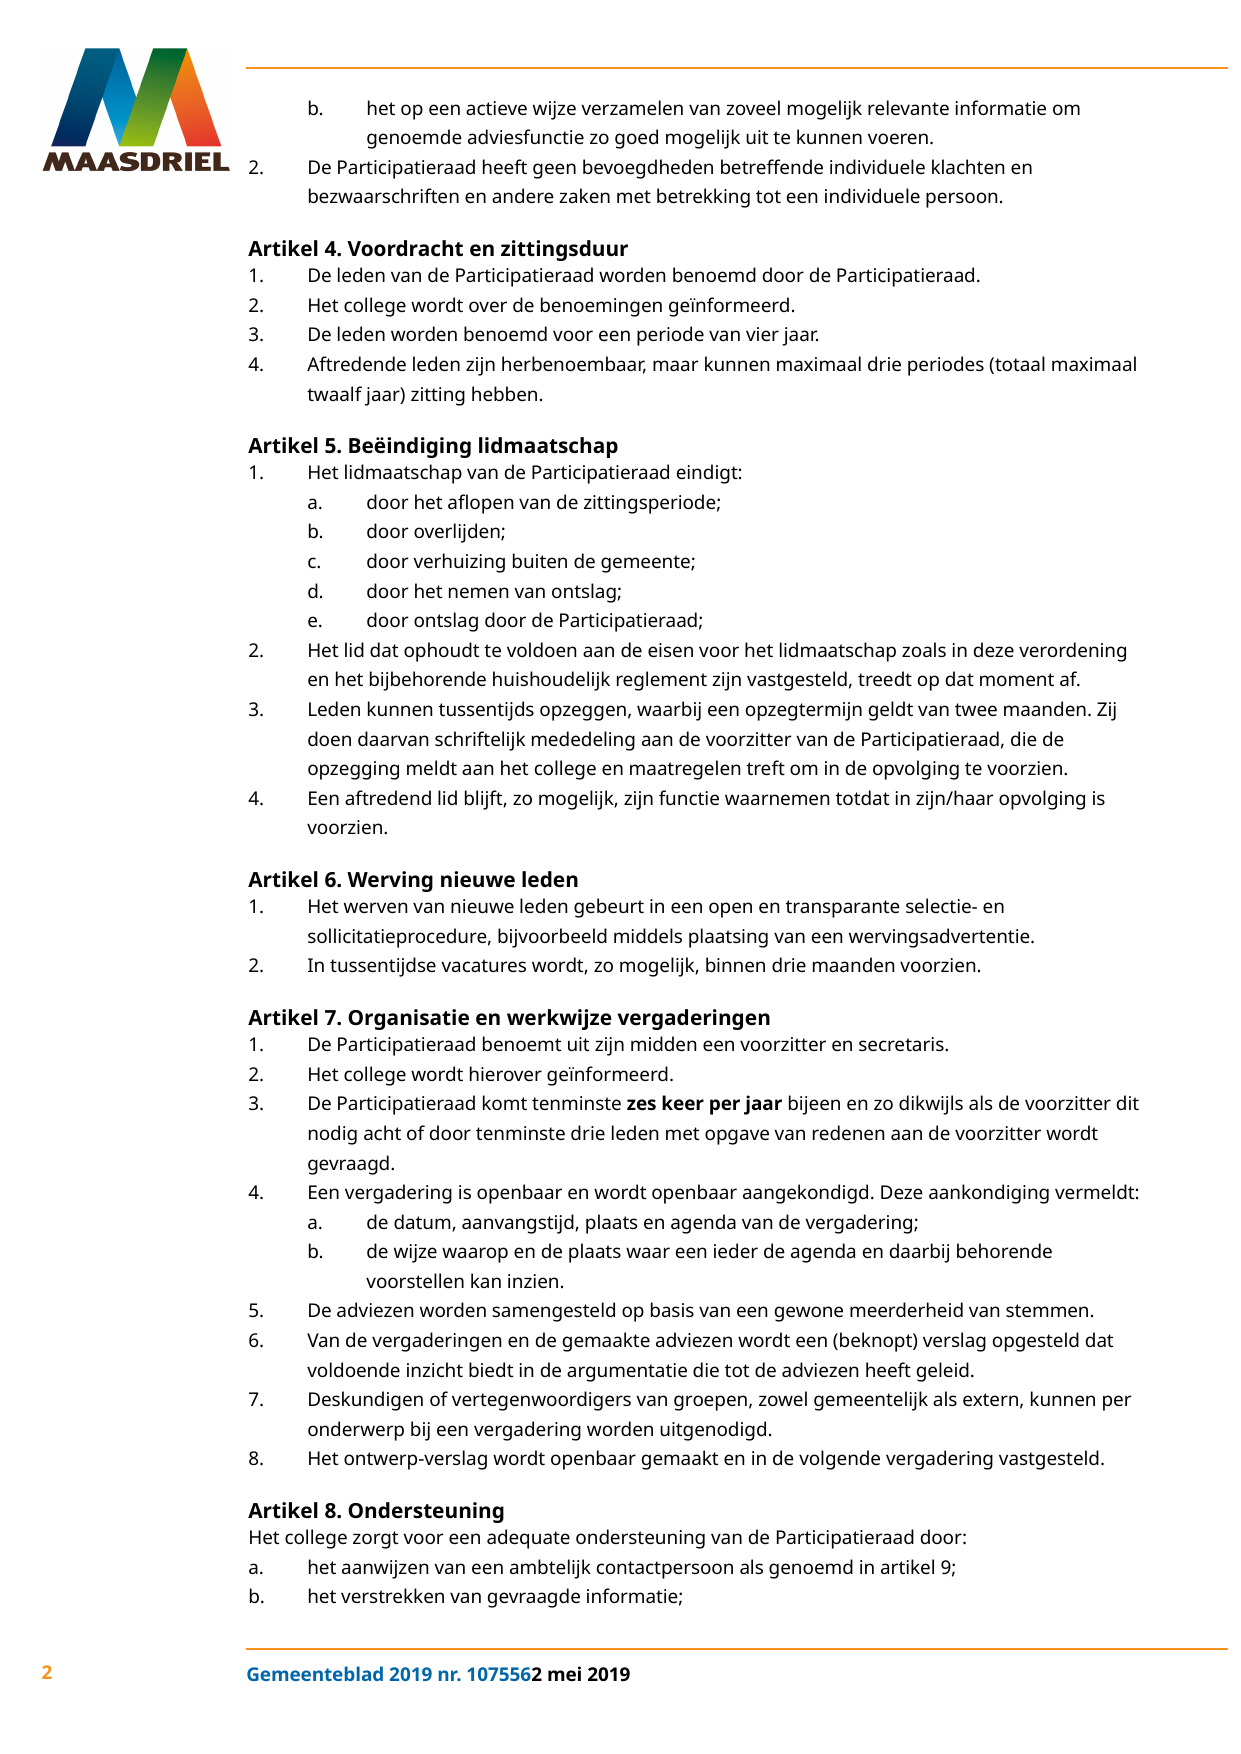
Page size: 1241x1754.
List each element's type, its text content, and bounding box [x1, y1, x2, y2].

list Het lid dat ophoudt te voldoen aan de eisen voor het lidmaatschap zoals in deze verordening en het bijbehorende huishoudelijk reglement zijn vastgesteld, treedt op dat moment af. [248, 637, 1152, 692]
text Het college zorgt voor een adequate ondersteuning van de Participatieraad door: [248, 1524, 1152, 1550]
list het op een actieve wijze verzamelen van zoveel mogelijk relevante informatie om genoemde adviesfunctie zo goed mogelijk uit te kunnen voeren. [307, 95, 1152, 150]
list De Participatieraad benoemt uit zijn midden een voorzitter en secretaris. [248, 1031, 1152, 1057]
text Artikel 4. Voordracht en zittingsduur [248, 234, 1152, 262]
list door ontslag door de Participatieraad; [307, 607, 1152, 633]
list Van de vergaderingen en de gemaakte adviezen wordt een (beknopt) verslag opgesteld dat voldoende inzicht biedt in de argumentatie die tot de adviezen heeft geleid. [248, 1327, 1152, 1383]
list door het aflopen van de zittingsperiode; [307, 489, 1152, 515]
list Het college wordt over de benoemingen geïnformeerd. [248, 292, 1152, 318]
text Artikel 7. Organisatie en werkwijze vergaderingen [248, 1003, 1152, 1031]
text Artikel 8. Ondersteuning [248, 1496, 1152, 1524]
picture [41, 47, 231, 172]
list de datum, aanvangstijd, plaats en agenda van de vergadering; [307, 1209, 1152, 1235]
list De Participatieraad heeft geen bevoegdheden betreffende individuele klachten en bezwaarschriften en andere zaken met betrekking tot een individuele persoon. [248, 154, 1152, 209]
list door het nemen van ontslag; [307, 578, 1152, 604]
list De adviezen worden samengesteld op basis van een gewone meerderheid van stemmen. [248, 1298, 1152, 1323]
list de wijze waarop en de plaats waar een ieder de agenda en daarbij behorende voorstellen kan inzien. [307, 1238, 1152, 1294]
list Het ontwerp-verslag wordt openbaar gemaakt en in de volgende vergadering vastgesteld. [248, 1446, 1152, 1471]
text Artikel 5. Beëindiging lidmaatschap [248, 431, 1152, 459]
list het aanwijzen van een ambtelijk contactpersoon als genoemd in artikel 9; [248, 1554, 1152, 1580]
list De leden van de Participatieraad worden benoemd door de Participatieraad. [248, 262, 1152, 288]
list Een vergadering is openbaar en wordt openbaar aangekondigd. Deze aankondiging vermeldt: [248, 1179, 1152, 1205]
list Het werven van nieuwe leden gebeurt in een open en transparante selectie- en sollicitatieprocedure, bijvoorbeeld middels plaatsing van een wervingsadvertentie. [248, 893, 1152, 949]
list Deskundigen of vertegenwoordigers van groepen, zowel gemeentelijk als extern, kunnen per onderwerp bij een vergadering worden uitgenodigd. [248, 1386, 1152, 1442]
text Artikel 6. Werving nieuwe leden [248, 865, 1152, 893]
list Een aftredend lid blijft, zo mogelijk, zijn functie waarnemen totdat in zijn/haar opvolging is voorzien. [248, 785, 1152, 840]
list door overlijden; [307, 519, 1152, 544]
list Het lidmaatschap van de Participatieraad eindigt: [248, 459, 1152, 485]
list De Participatieraad komt tenminste zes keer per jaar bijeen en zo dikwijls als de voorzitter dit nodig acht of door tenminste drie leden met opgave van redenen aan de voorzitter wordt gevraagd. [248, 1091, 1152, 1176]
list Aftredende leden zijn herbenoembaar, maar kunnen maximaal drie periodes (totaal maximaal twaalf jaar) zitting hebben. [248, 351, 1152, 406]
list In tussentijdse vacatures wordt, zo mogelijk, binnen drie maanden voorzien. [248, 953, 1152, 978]
list het verstrekken van gevraagde informatie; [248, 1584, 1152, 1609]
list Leden kunnen tussentijds opzeggen, waarbij een opzegtermijn geldt van twee maanden. Zij doen daarvan schriftelijk mededeling aan de voorzitter van de Participatieraad, die de opzegging meldt aan het college en maatregelen treft om in de opvolging te voorzien. [248, 696, 1152, 781]
list door verhuizing buiten de gemeente; [307, 548, 1152, 574]
list De leden worden benoemd voor een periode van vier jaar. [248, 322, 1152, 347]
list Het college wordt hierover geïnformeerd. [248, 1061, 1152, 1087]
